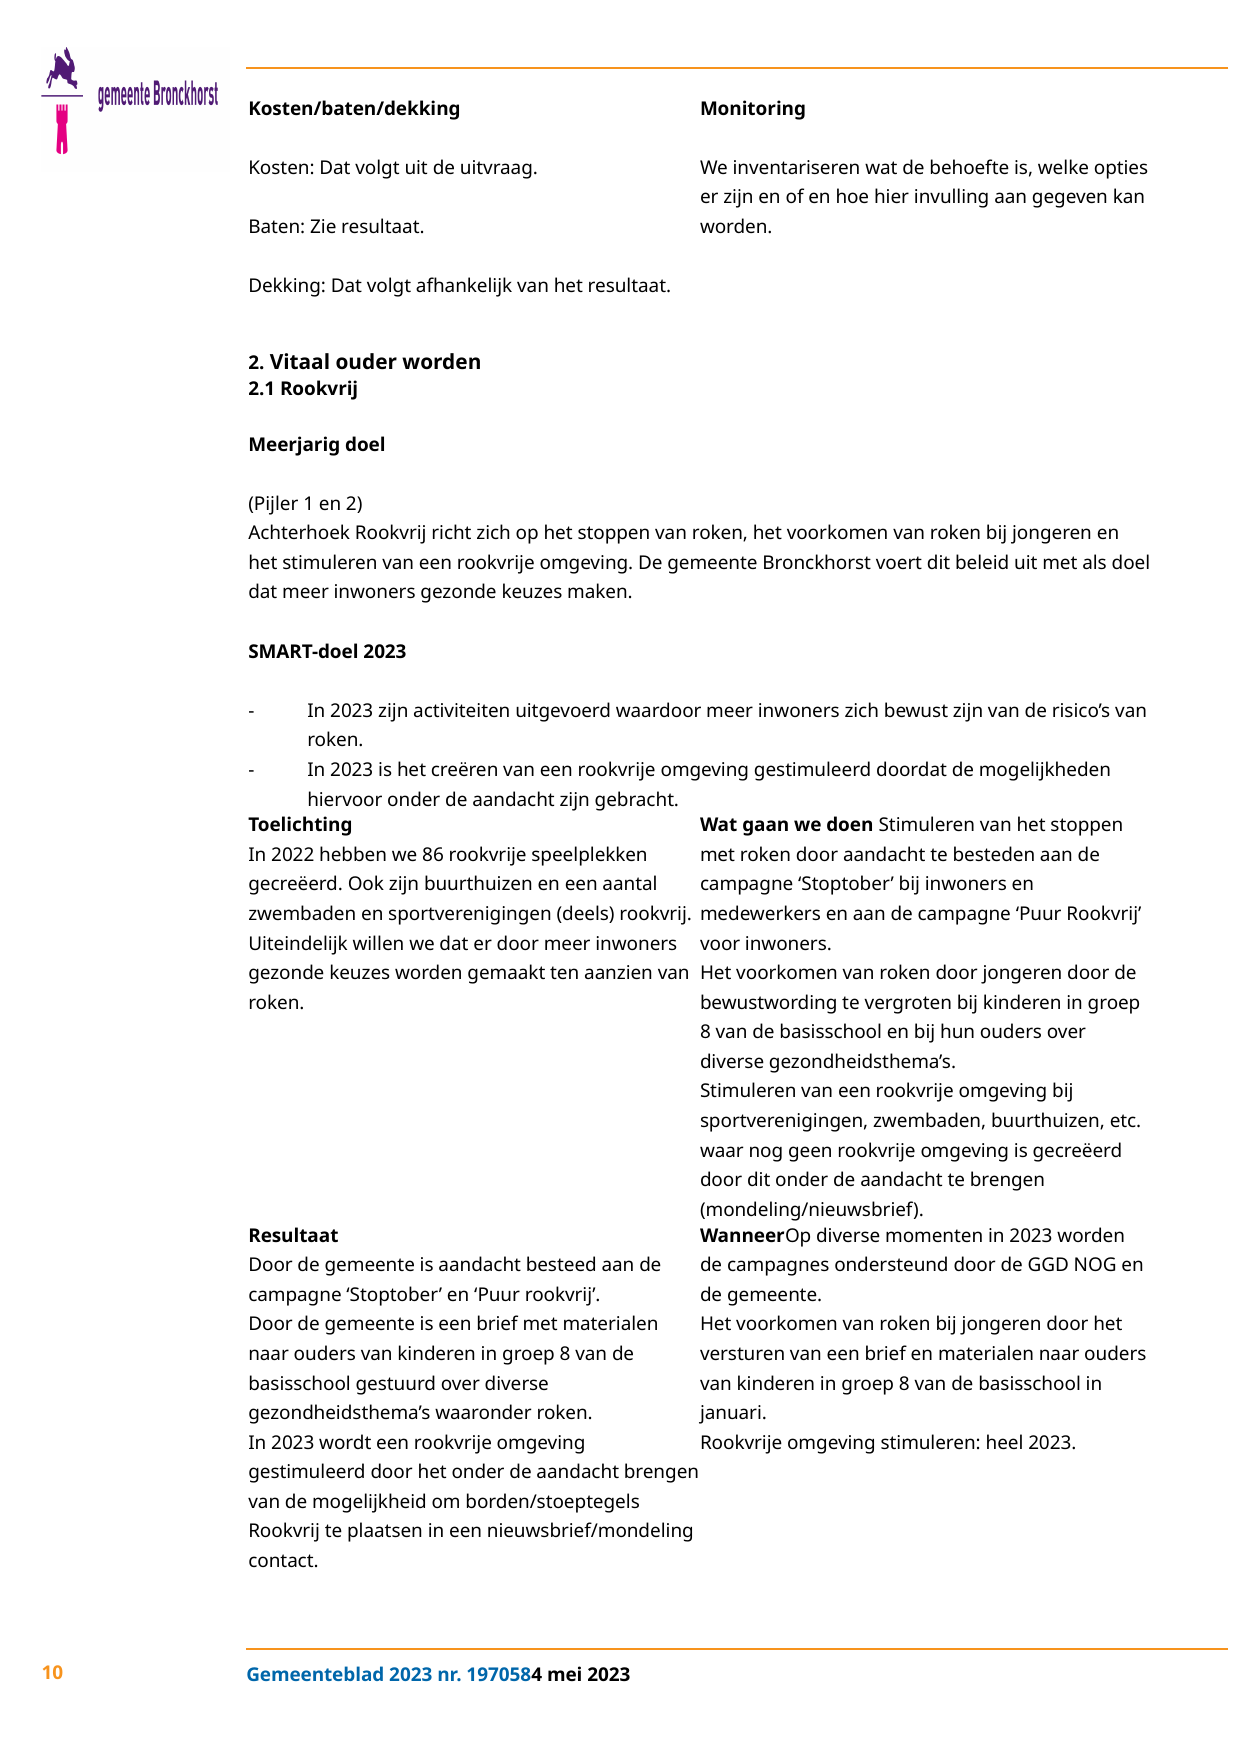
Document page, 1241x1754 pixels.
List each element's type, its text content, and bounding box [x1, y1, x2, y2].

table_cell Wat gaan we doen Stimuleren van het stoppen met roken door aandacht te besteden aan de campagne ‘Stoptober’ bij inwoners en medewerkers en aan de campagne ‘Puur Rookvrij’ voor inwoners. Het voorkomen van roken door jongeren door de bewustwording te vergroten bij kinderen in groep 8 van de basisschool en bij hun ouders over diverse gezondheidsthema’s. Stimuleren van een rookvrije omgeving bij sportverenigingen, zwembaden, buurthuizen, etc. waar nog geen rookvrije omgeving is gecreëerd door dit onder de aandacht te brengen (mondeling/nieuwsbrief). [700, 811, 1152, 1222]
table_cell WanneerOp diverse momenten in 2023 worden de campagnes ondersteund door de GGD NOG en de gemeente. Het voorkomen van roken bij jongeren door het versturen van een brief en materialen naar ouders van kinderen in groep 8 van de basisschool in januari. Rookvrije omgeving stimuleren: heel 2023. [700, 1222, 1152, 1573]
table_header Meerjarig doel (Pijler 1 en 2) Achterhoek Rookvrij richt zich op het stoppen van roken, het voorkomen van roken bij jongeren en het stimuleren van een rookvrije omgeving. De gemeente Bronckhorst voert dit beleid uit met als doel dat meer inwoners gezonde keuzes maken. SMART-doel 2023 In 2023 zijn activiteiten uitgevoerd waardoor meer inwoners zich bewust zijn van de risico’s van roken. In 2023 is het creëren van een rookvrije omgeving gestimuleerd doordat de mogelijkheden hiervoor onder de aandacht zijn gebracht. [248, 431, 1152, 811]
table_cell Kosten/baten/dekking Kosten: Dat volgt uit de uitvraag. Baten: Zie resultaat. Dekking: Dat volgt afhankelijk van het resultaat. [248, 95, 700, 298]
text 2.1 Rookvrij [248, 375, 1152, 401]
table_cell Monitoring We inventariseren wat de behoefte is, welke opties er zijn en of en hoe hier invulling aan gegeven kan worden. [700, 95, 1152, 298]
text 2. Vitaal ouder worden [248, 347, 1152, 375]
picture [41, 47, 231, 172]
table_cell Toelichting In 2022 hebben we 86 rookvrije speelplekken gecreëerd. Ook zijn buurthuizen en een aantal zwembaden en sportverenigingen (deels) rookvrij. Uiteindelijk willen we dat er door meer inwoners gezonde keuzes worden gemaakt ten aanzien van roken. [248, 811, 700, 1222]
table_cell Resultaat Door de gemeente is aandacht besteed aan de campagne ‘Stoptober’ en ‘Puur rookvrij’. Door de gemeente is een brief met materialen naar ouders van kinderen in groep 8 van de basisschool gestuurd over diverse gezondheidsthema’s waaronder roken. In 2023 wordt een rookvrije omgeving gestimuleerd door het onder de aandacht brengen van de mogelijkheid om borden/stoeptegels Rookvrij te plaatsen in een nieuwsbrief/mondeling contact. [248, 1222, 700, 1573]
